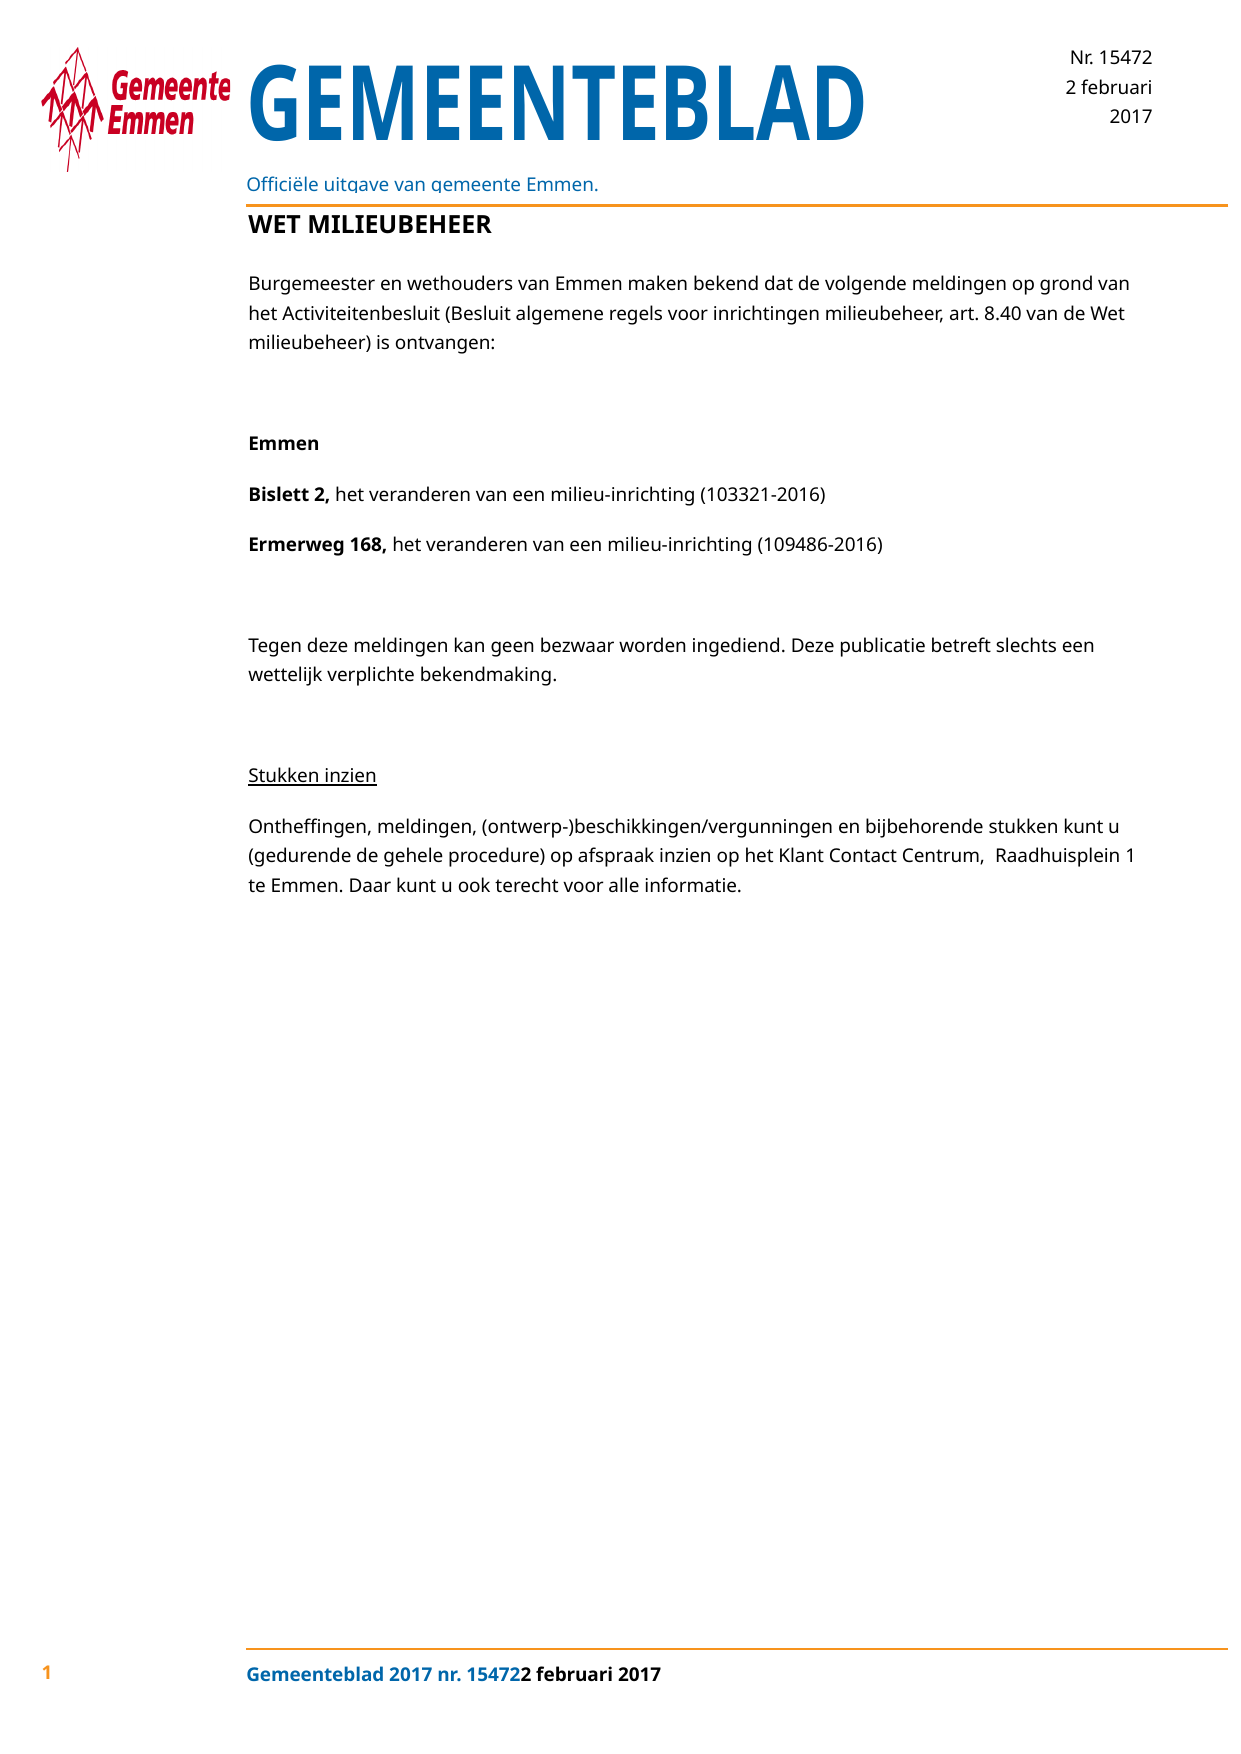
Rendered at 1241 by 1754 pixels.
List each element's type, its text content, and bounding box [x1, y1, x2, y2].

text Stukken inzien [248, 762, 1152, 788]
text Ermerweg 168, het veranderen van een milieu-inrichting (109486-2016) [248, 531, 1152, 557]
text Tegen deze meldingen kan geen bezwaar worden ingediend. Deze publicatie betreft slechts een wettelijk verplichte bekendmaking. [248, 632, 1152, 687]
text Emmen [248, 430, 1152, 456]
text Bislett 2, het veranderen van een milieu-inrichting (103321-2016) [248, 481, 1152, 506]
text Ontheffingen, meldingen, (ontwerp-)beschikkingen/vergunningen en bijbehorende stukken kunt u (gedurende de gehele procedure) op afspraak inzien op het Klant Contact Centrum, Raadhuisplein 1 te Emmen. Daar kunt u ook te­recht voor alle informatie. [248, 813, 1152, 898]
text Burgemeester en wethouders van Emmen maken bekend dat de volgende meldingen op grond van het Activiteitenbesluit (Besluit algemene regels voor inrichtingen milieubeheer, art. 8.40 van de Wet milieu­beheer) is ontvan­gen: [248, 270, 1152, 355]
picture [41, 47, 231, 172]
text WET MILIEUBEHEER [248, 207, 1152, 241]
